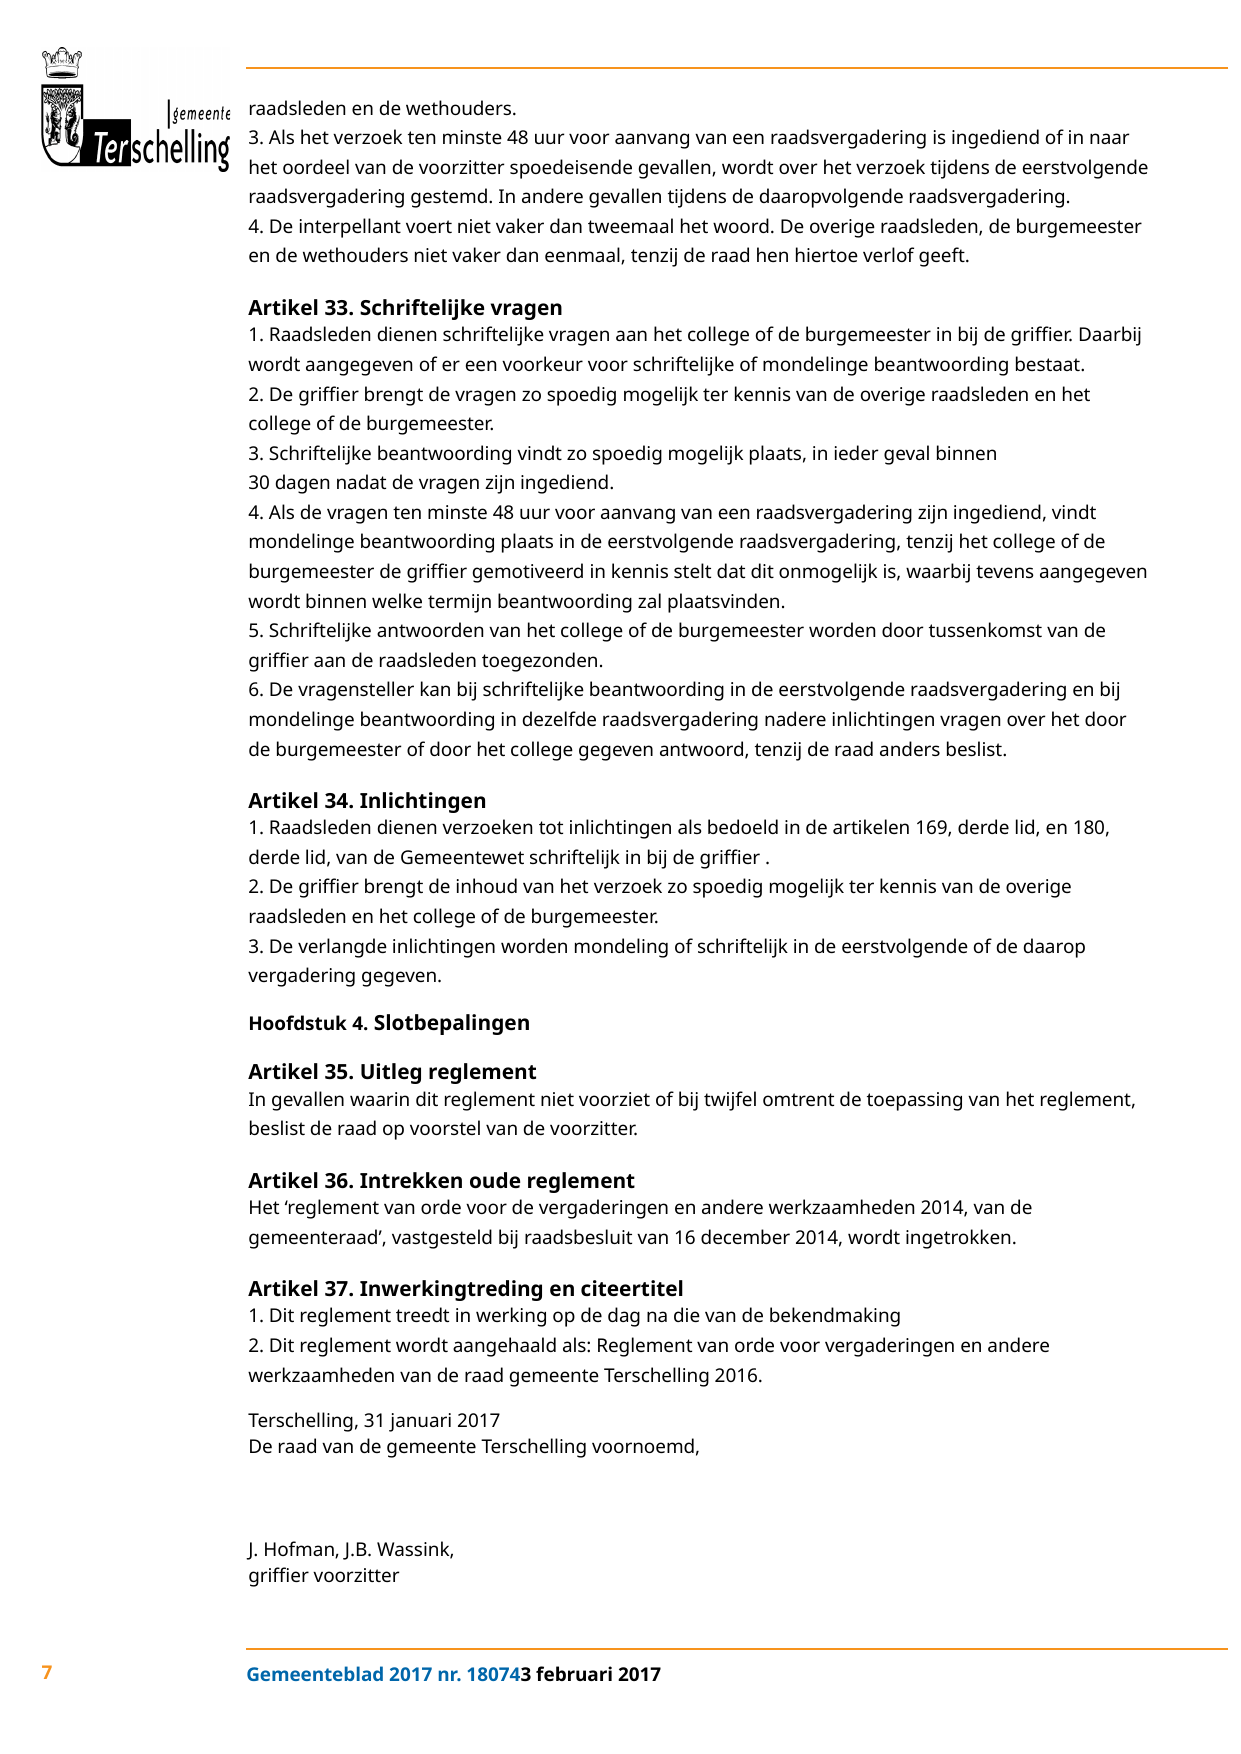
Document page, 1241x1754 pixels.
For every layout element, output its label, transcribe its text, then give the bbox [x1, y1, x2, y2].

text J. Hofman, J.B. Wassink, [248, 1536, 1152, 1562]
text 5. Schriftelijke antwoorden van het college of de burgemeester worden door tussenkomst van de griffier aan de raadsleden toegezonden. [248, 617, 1152, 673]
text De raad van de gemeente Terschelling voornoemd, [248, 1433, 1152, 1459]
text Hoofdstuk 4. Slotbepalingen [248, 1008, 1152, 1037]
text 1. Raadsleden dienen schriftelijke vragen aan het college of de burgemeester in bij de griffier. Daarbij wordt aangegeven of er een voorkeur voor schriftelijke of mondelinge beantwoording bestaat. [248, 322, 1152, 377]
text Terschelling, 31 januari 2017 [248, 1407, 1152, 1433]
text Het ‘reglement van orde voor de vergaderingen en andere werkzaamheden 2014, van de gemeenteraad’, vastgesteld bij raadsbesluit van 16 december 2014, wordt ingetrokken. [248, 1194, 1152, 1249]
text Artikel 33. Schriftelijke vragen [248, 293, 1152, 322]
text 3. Schriftelijke beantwoording vindt zo spoedig mogelijk plaats, in ieder geval binnen [248, 440, 1152, 466]
text 1. Dit reglement treedt in werking op de dag na die van de bekendmaking [248, 1303, 1152, 1328]
text Artikel 37. Inwerkingtreding en citeertitel [248, 1274, 1152, 1303]
text 2. De griffier brengt de inhoud van het verzoek zo spoedig mogelijk ter kennis van de overige raadsleden en het college of de burgemeester. [248, 874, 1152, 929]
text Artikel 36. Intrekken oude reglement [248, 1166, 1152, 1194]
text 1. Raadsleden dienen verzoeken tot inlichtingen als bedoeld in de artikelen 169, derde lid, en 180, derde lid, van de Gemeentewet schriftelijk in bij de griffier . [248, 814, 1152, 870]
text In gevallen waarin dit reglement niet voorziet of bij twijfel omtrent de toepassing van het reglement, beslist de raad op voorstel van de voorzitter. [248, 1086, 1152, 1141]
text 30 dagen nadat de vragen zijn ingediend. [248, 469, 1152, 495]
text 2. Dit reglement wordt aangehaald als: Reglement van orde voor vergaderingen en andere werkzaamheden van de raad gemeente Terschelling 2016. [248, 1332, 1152, 1388]
text 3. Als het verzoek ten minste 48 uur voor aanvang van een raadsvergadering is ingediend of in naar het oordeel van de voorzitter spoedeisende gevallen, wordt over het verzoek tijdens de eerstvolgende raadsvergadering gestemd. In andere gevallen tijdens de daaropvolgende raadsvergadering. [248, 124, 1152, 209]
text 4. Als de vragen ten minste 48 uur voor aanvang van een raadsvergadering zijn ingediend, vindt mondelinge beantwoording plaats in de eerstvolgende raadsvergadering, tenzij het college of de burgemeester de griffier gemotiveerd in kennis stelt dat dit onmogelijk is, waarbij tevens aangegeven wordt binnen welke termijn beantwoording zal plaatsvinden. [248, 499, 1152, 613]
text griffier voorzitter [248, 1562, 1152, 1588]
text Artikel 35. Uitleg reglement [248, 1057, 1152, 1086]
text 2. De griffier brengt de vragen zo spoedig mogelijk ter kennis van de overige raadsleden en het college of de burgemeester. [248, 381, 1152, 436]
text 6. De vragensteller kan bij schriftelijke beantwoording in de eerstvolgende raadsvergadering en bij mondelinge beantwoording in dezelfde raadsvergadering nadere inlichtingen vragen over het door de burgemeester of door het college gegeven antwoord, tenzij de raad anders beslist. [248, 677, 1152, 761]
text Artikel 34. Inlichtingen [248, 786, 1152, 814]
text 3. De verlangde inlichtingen worden mondeling of schriftelijk in de eerstvolgende of de daarop vergadering gegeven. [248, 933, 1152, 988]
picture [41, 47, 231, 172]
text 4. De interpellant voert niet vaker dan tweemaal het woord. De overige raadsleden, de burgemeester en de wethouders niet vaker dan eenmaal, tenzij de raad hen hiertoe verlof geeft. [248, 213, 1152, 268]
text raadsleden en de wethouders. [248, 95, 1152, 121]
